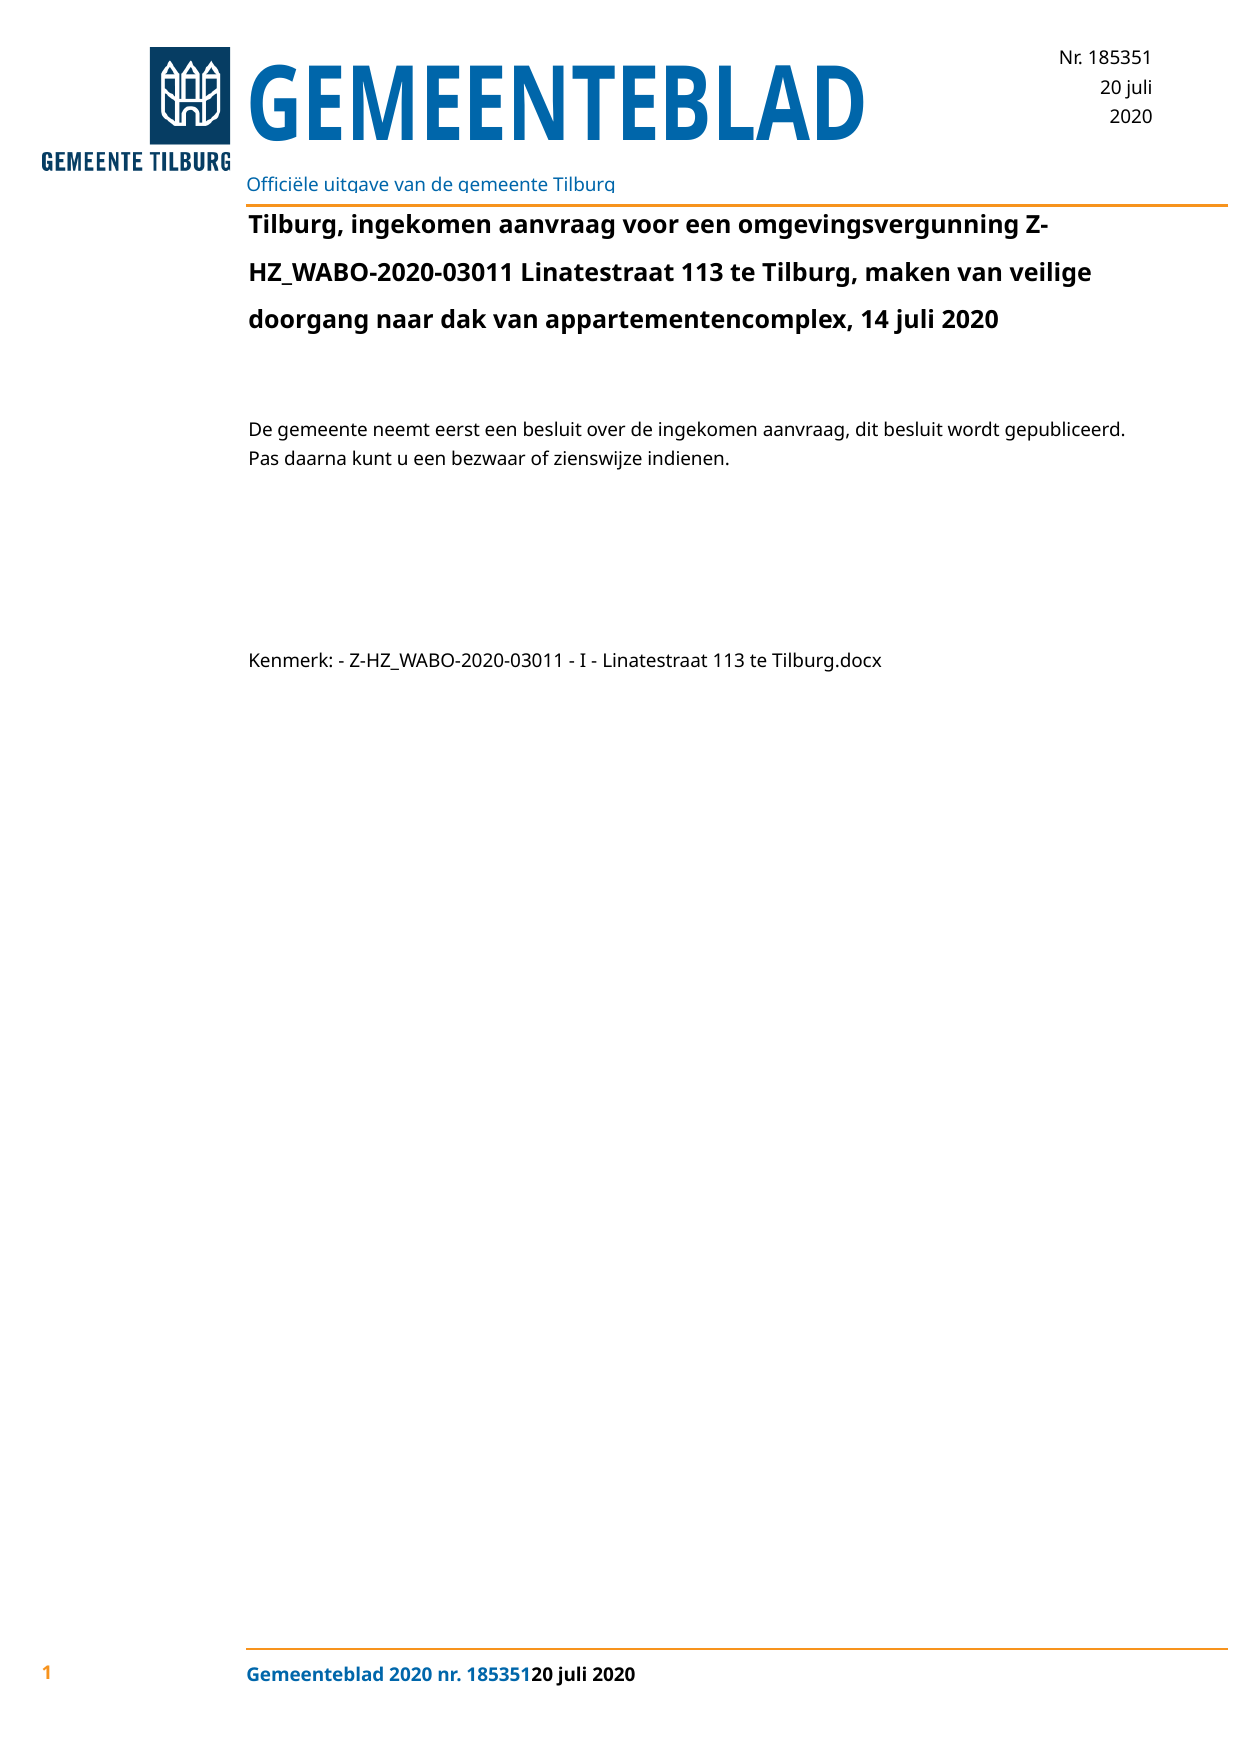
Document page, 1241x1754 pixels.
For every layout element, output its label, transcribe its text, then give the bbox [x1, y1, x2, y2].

text Tilburg, ingekomen aanvraag voor een omgevingsvergunning Z-HZ_WABO-2020-03011 Linatestraat 113 te Tilburg, maken van veilige doorgang naar dak van appartementencomplex, 14 juli 2020 [248, 207, 1152, 336]
picture [41, 47, 231, 172]
text De gemeente neemt eerst een besluit over de ingekomen aanvraag, dit besluit wordt gepubliceerd. Pas daarna kunt u een bezwaar of zienswijze indienen. [248, 416, 1152, 471]
text Kenmerk: - Z-HZ_WABO-2020-03011 - I - Linatestraat 113 te Tilburg.docx [248, 647, 1152, 673]
